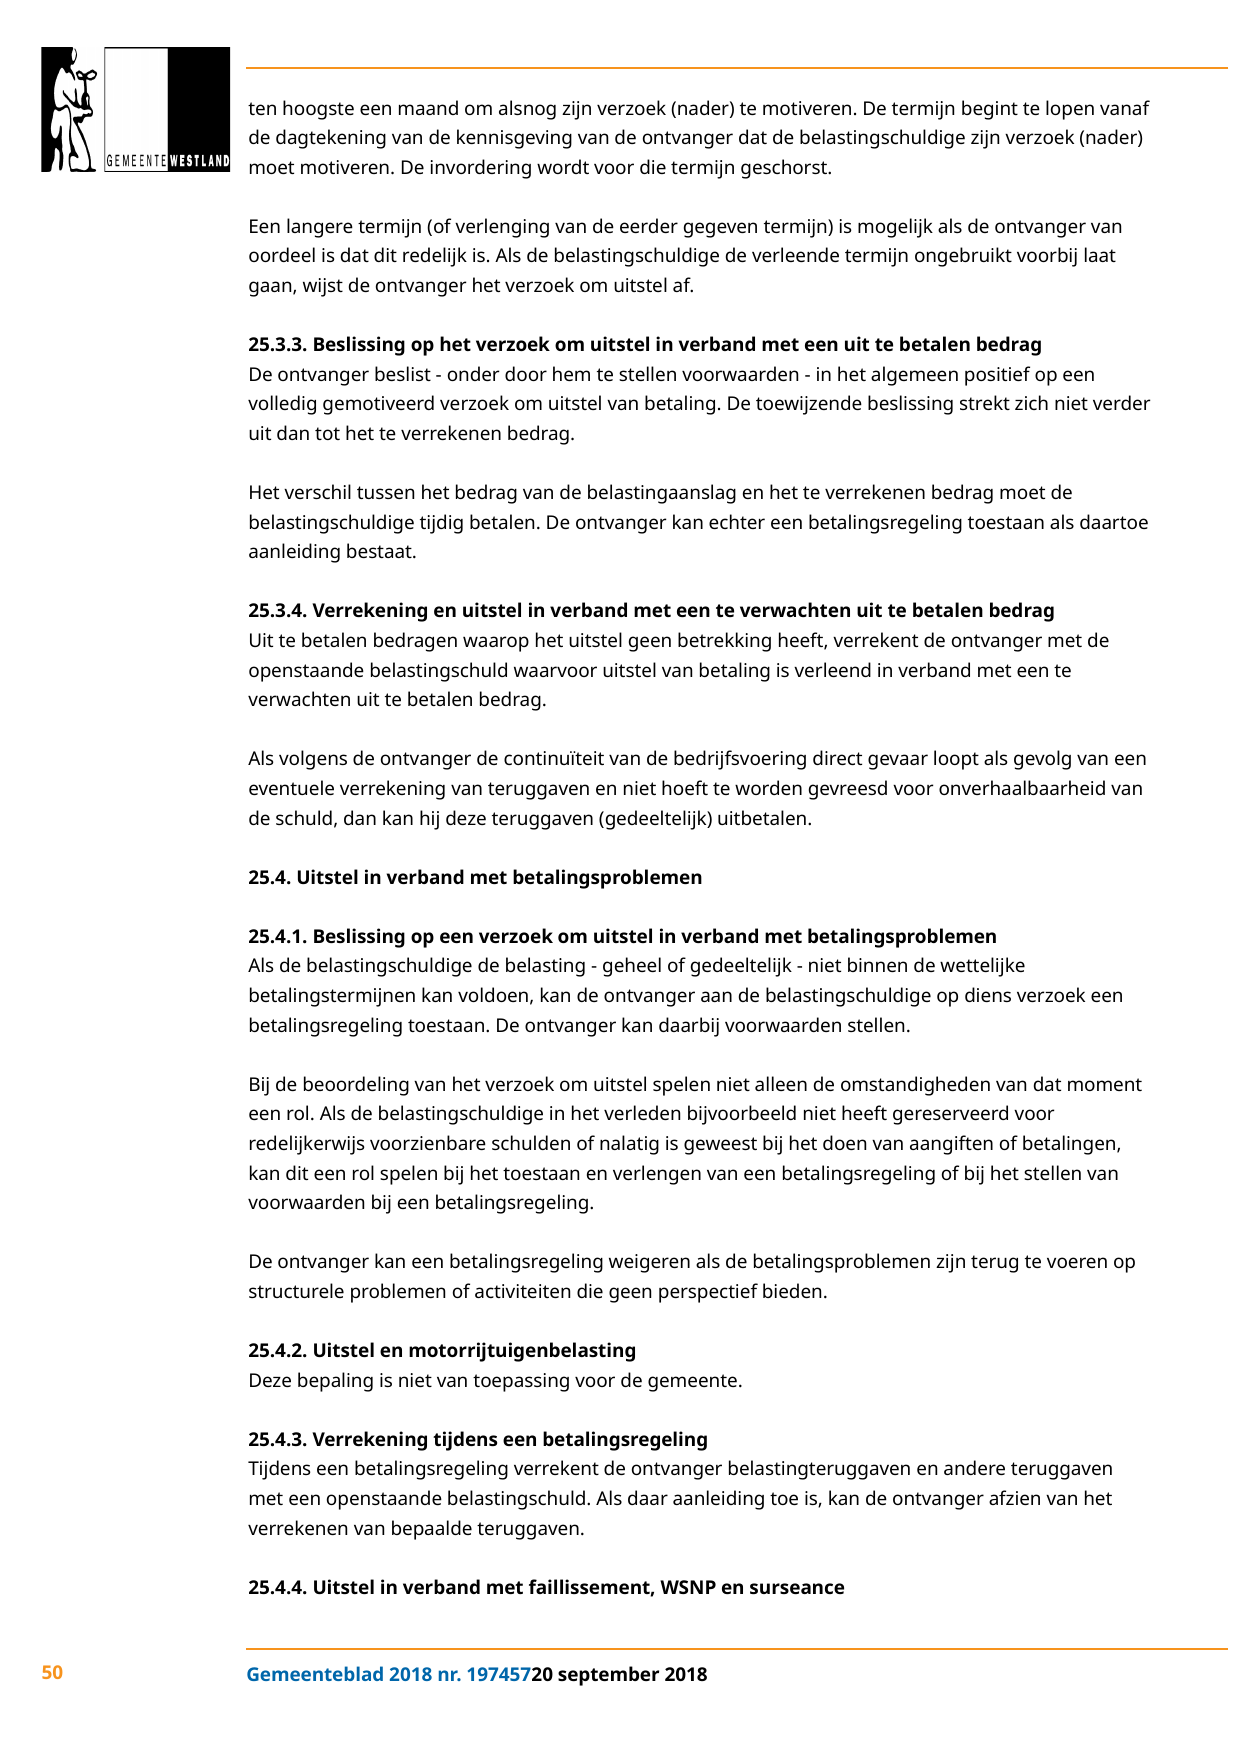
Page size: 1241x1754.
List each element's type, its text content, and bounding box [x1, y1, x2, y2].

text 25.4.1. Beslissing op een verzoek om uitstel in verband met betalingsproblemen [248, 923, 1152, 949]
text De ontvanger kan een betalingsregeling weigeren als de betalingsproblemen zijn terug te voeren op structurele problemen of activiteiten die geen perspectief bieden. [248, 1248, 1152, 1304]
text Als de belastingschuldige de belasting - geheel of gedeeltelijk - niet binnen de wettelijke betalingstermijnen kan voldoen, kan de ontvanger aan de belastingschuldige op diens verzoek een betalingsregeling toestaan. De ontvanger kan daarbij voorwaarden stellen. [248, 953, 1152, 1038]
text Het verschil tussen het bedrag van de belastingaanslag en het te verrekenen bedrag moet de belastingschuldige tijdig betalen. De ontvanger kan echter een betalingsregeling toestaan als daartoe aanleiding bestaat. [248, 479, 1152, 564]
text Tijdens een betalingsregeling verrekent de ontvanger belastingteruggaven en andere teruggaven met een openstaande belastingschuld. Als daar aanleiding toe is, kan de ontvanger afzien van het verrekenen van bepaalde teruggaven. [248, 1456, 1152, 1541]
picture [41, 47, 231, 172]
text Bij de beoordeling van het verzoek om uitstel spelen niet alleen de omstandigheden van dat moment een rol. Als de belastingschuldige in het verleden bijvoorbeeld niet heeft gereserveerd voor redelijkerwijs voorzienbare schulden of nalatig is geweest bij het doen van aangiften of betalingen, kan dit een rol spelen bij het toestaan en verlengen van een betalingsregeling of bij het stellen van voorwaarden bij een betalingsregeling. [248, 1071, 1152, 1215]
text Deze bepaling is niet van toepassing voor de gemeente. [248, 1367, 1152, 1393]
text Als volgens de ontvanger de continuïteit van de bedrijfsvoering direct gevaar loopt als gevolg van een eventuele verrekening van teruggaven en niet hoeft te worden gevreesd voor onverhaalbaarheid van de schuld, dan kan hij deze teruggaven (gedeeltelijk) uitbetalen. [248, 746, 1152, 831]
text 25.3.3. Beslissing op het verzoek om uitstel in verband met een uit te betalen bedrag [248, 331, 1152, 357]
text ten hoogste een maand om alsnog zijn verzoek (nader) te motiveren. De termijn begint te lopen vanaf de dagtekening van de kennisgeving van de ontvanger dat de belastingschuldige zijn verzoek (nader) moet motiveren. De invordering wordt voor die termijn geschorst. [248, 95, 1152, 180]
text 25.4.2. Uitstel en motorrijtuigenbelasting [248, 1337, 1152, 1363]
text Uit te betalen bedragen waarop het uitstel geen betrekking heeft, verrekent de ontvanger met de openstaande belastingschuld waarvoor uitstel van betaling is verleend in verband met een te verwachten uit te betalen bedrag. [248, 627, 1152, 712]
text 25.3.4. Verrekening en uitstel in verband met een te verwachten uit te betalen bedrag [248, 598, 1152, 623]
text 25.4.4. Uitstel in verband met faillissement, WSNP en surseance [248, 1574, 1152, 1600]
text De ontvanger beslist - onder door hem te stellen voorwaarden - in het algemeen positief op een volledig gemotiveerd verzoek om uitstel van betaling. De toewijzende beslissing strekt zich niet verder uit dan tot het te verrekenen bedrag. [248, 361, 1152, 446]
text Een langere termijn (of verlenging van de eerder gegeven termijn) is mogelijk als de ontvanger van oordeel is dat dit redelijk is. Als de belastingschuldige de verleende termijn ongebruikt voorbij laat gaan, wijst de ontvanger het verzoek om uitstel af. [248, 213, 1152, 298]
text 25.4.3. Verrekening tijdens een betalingsregeling [248, 1426, 1152, 1452]
text 25.4. Uitstel in verband met betalingsproblemen [248, 864, 1152, 890]
